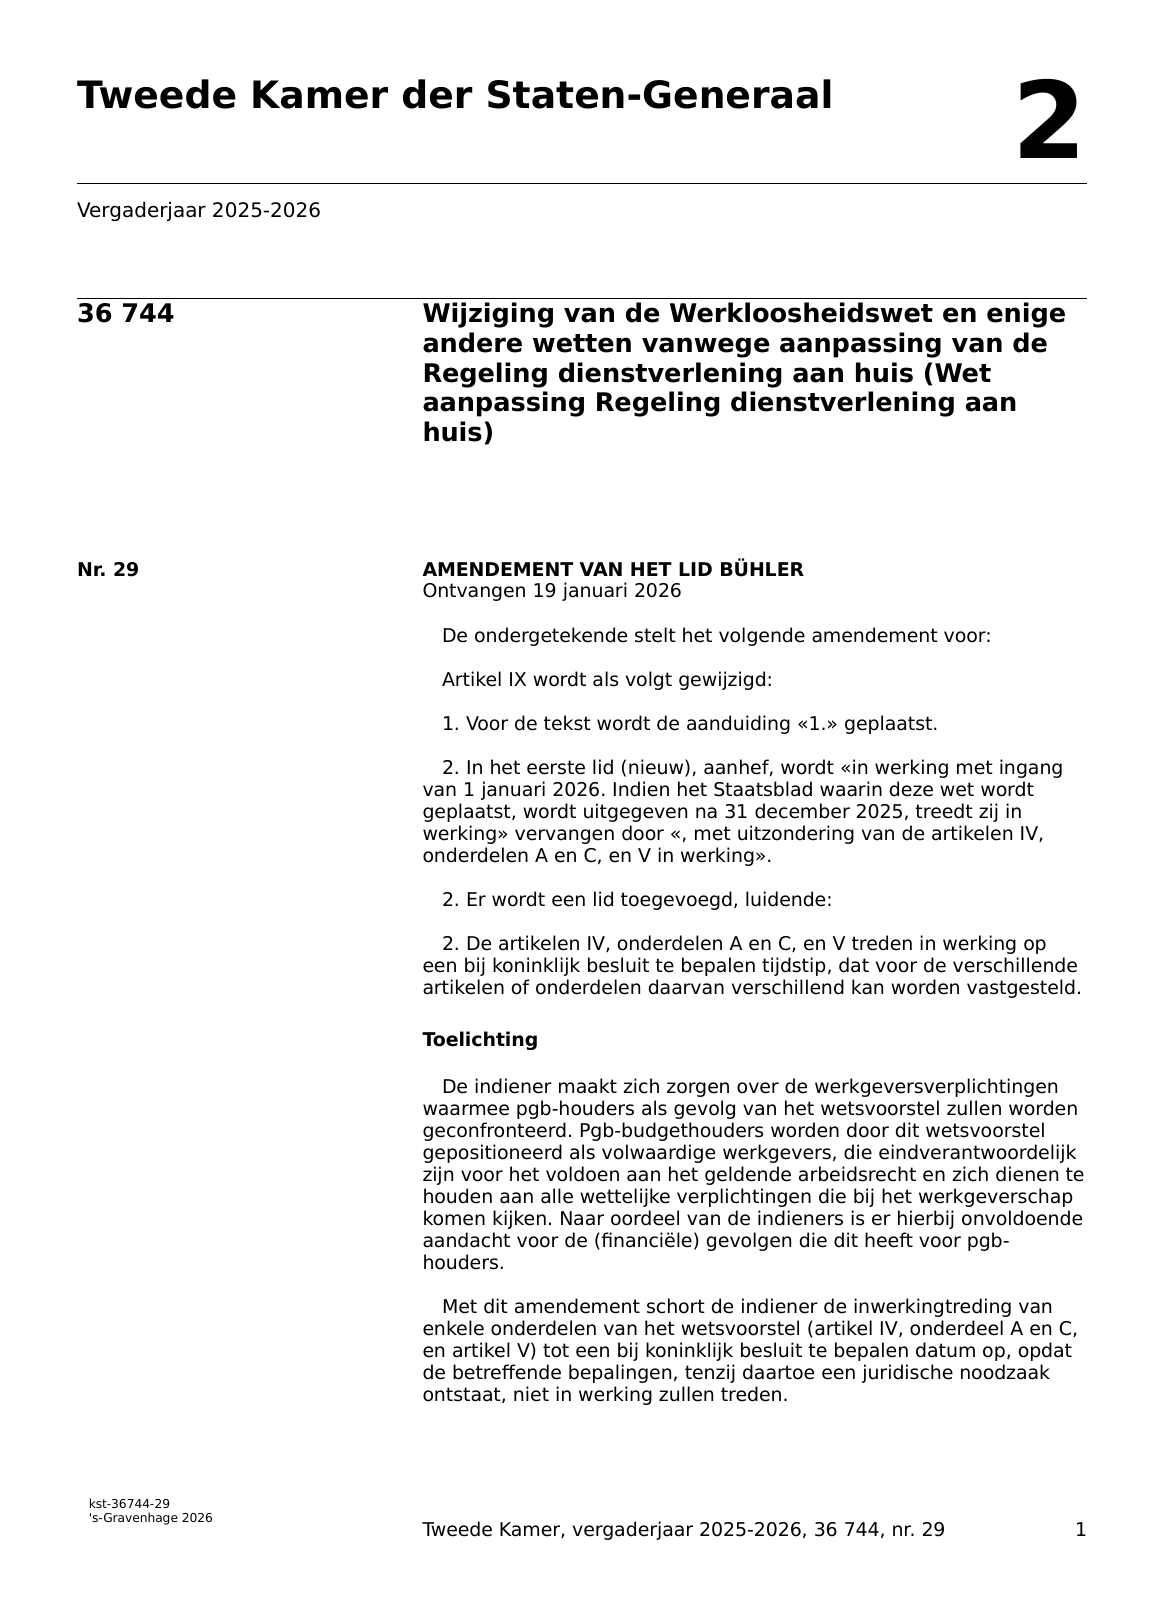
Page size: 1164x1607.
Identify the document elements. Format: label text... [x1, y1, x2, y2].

text Artikel IX wordt als volgt gewijzigd: [422, 669, 1087, 691]
table_header Tweede Kamer der Staten-Generaal [77, 59, 886, 183]
text De ondergetekende stelt het volgende amendement voor: [422, 624, 1087, 647]
text 1. Voor de tekst wordt de aanduiding «1.» geplaatst. [422, 713, 1087, 735]
text Ontvangen 19 januari 2026 [422, 580, 1087, 602]
subtitle Nr. 29 AMENDEMENT VAN HET LID BÜHLER [77, 558, 1087, 580]
subtitle Toelichting [422, 1029, 1087, 1051]
text 2. De artikelen IV, onderdelen A en C, en V treden in werking op een bij koninklijk besluit te bepalen tijdstip, dat voor de verschillende artikelen of onderdelen daarvan verschillend kan worden vastgesteld. [422, 933, 1087, 999]
text 2. Er wordt een lid toegevoegd, luidende: [422, 889, 1087, 911]
table_header 2 [886, 59, 1087, 183]
subtitle 36 744 Wijziging van de Werkloosheidswet en enige andere wetten vanwege aanpassing van de Regeling dienstverlening aan huis (Wet aanpassing Regeling dienstverlening aan huis) [77, 299, 1087, 447]
text kst-36744-29 [88, 1497, 323, 1511]
text 2. In het eerste lid (nieuw), aanhef, wordt «in werking met ingang van 1 januari 2026. Indien het Staatsblad waarin deze wet wordt geplaatst, wordt uitgegeven na 31 december 2025, treedt zij in werking» vervangen door «, met uitzondering van de artikelen IV, onderdelen A en C, en V in werking». [422, 757, 1087, 867]
table_cell Vergaderjaar 2025-2026 [77, 184, 1087, 298]
text Met dit amendement schort de indiener de inwerkingtreding van enkele onderdelen van het wetsvoorstel (artikel IV, onderdeel A en C, en artikel V) tot een bij koninklijk besluit te bepalen datum op, opdat de betreffende bepalingen, tenzij daartoe een juridische noodzaak ontstaat, niet in werking zullen treden. [422, 1296, 1087, 1406]
text 's-Gravenhage 2026 [88, 1511, 323, 1525]
text De indiener maakt zich zorgen over de werkgeversverplichtingen waarmee pgb-houders als gevolg van het wetsvoorstel zullen worden geconfronteerd. Pgb-budgethouders worden door dit wetsvoorstel gepositioneerd als volwaardige werkgevers, die eindverantwoordelijk zijn voor het voldoen aan het geldende arbeidsrecht en zich dienen te houden aan alle wettelijke verplichtingen die bij het werkgeverschap komen kijken. Naar oordeel van de indieners is er hierbij onvoldoende aandacht voor de (financiële) gevolgen die dit heeft voor pgb-houders. [422, 1076, 1087, 1274]
